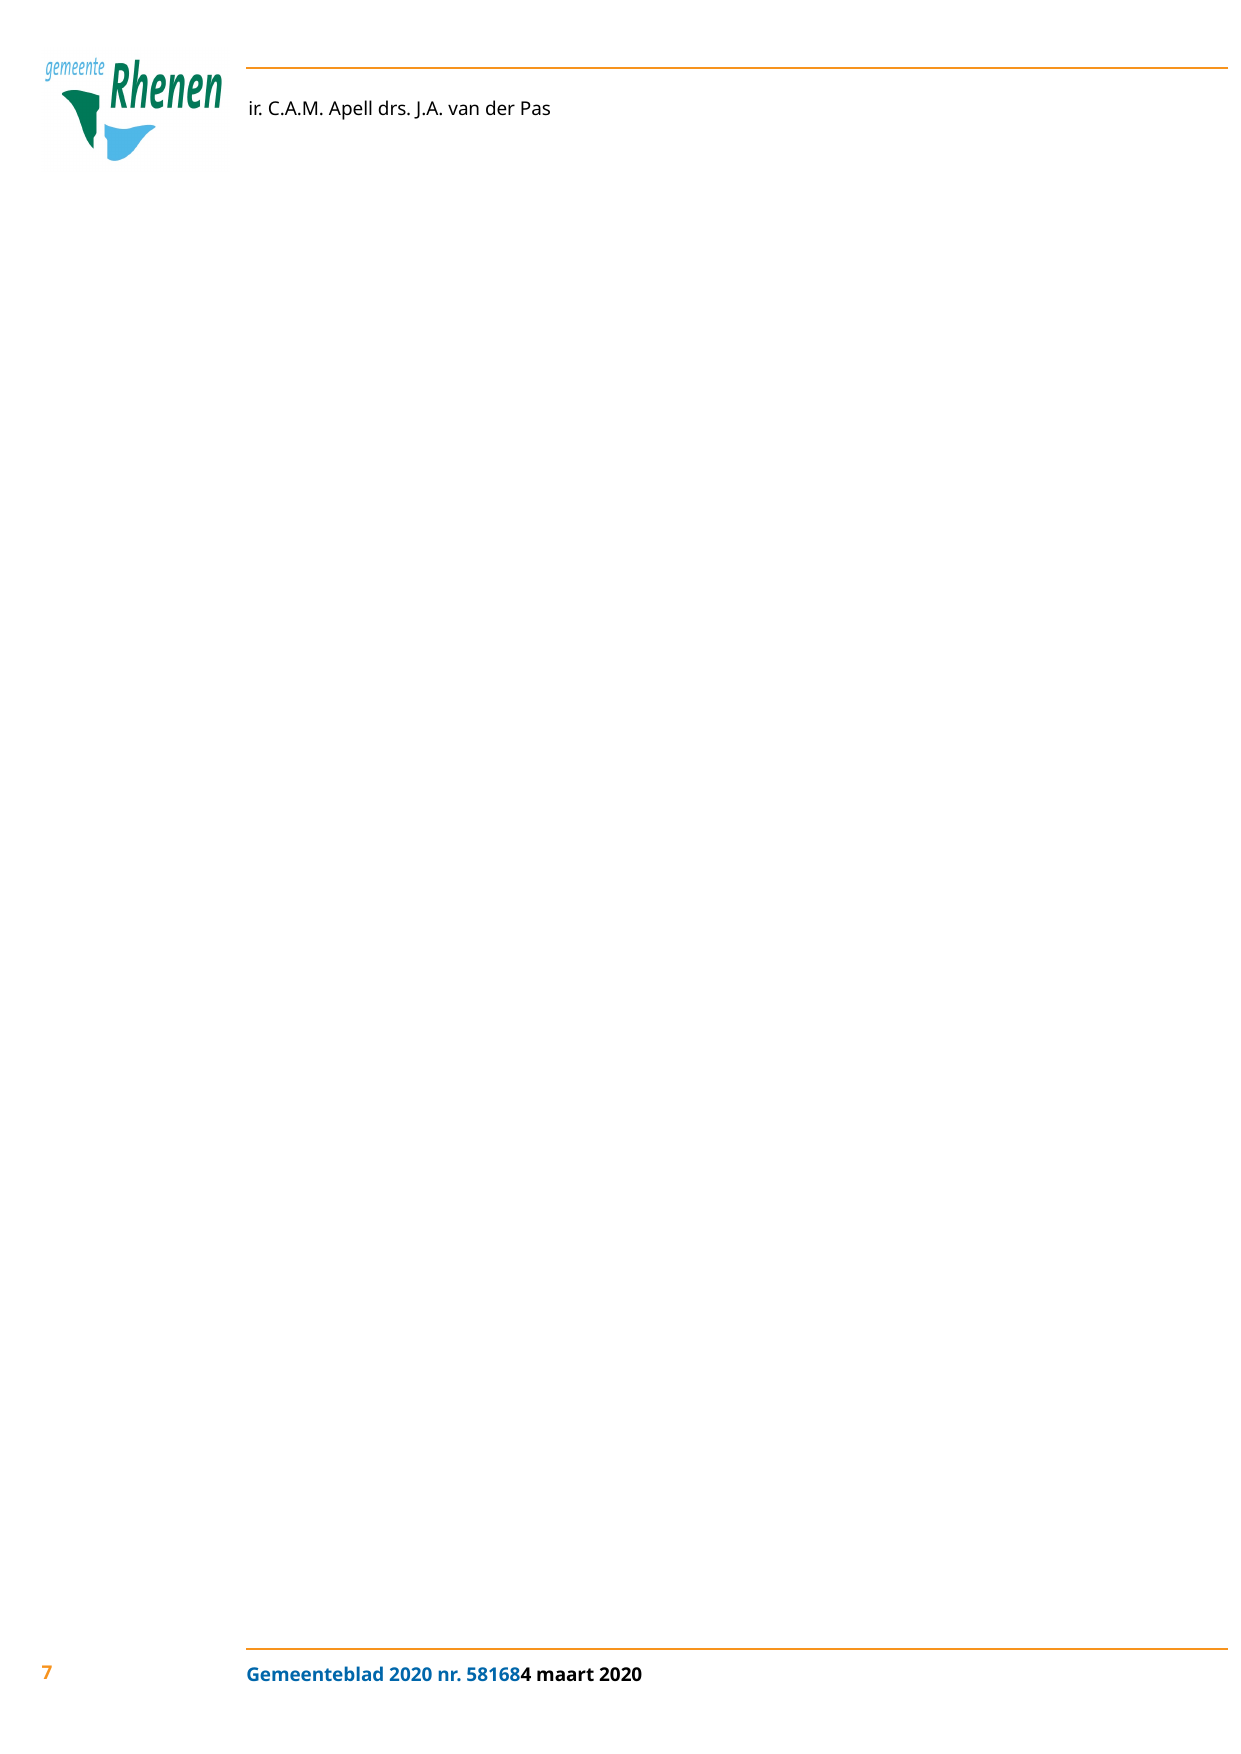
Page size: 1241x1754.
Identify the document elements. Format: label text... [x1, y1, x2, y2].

picture [41, 47, 231, 172]
text ir. C.A.M. Apell drs. J.A. van der Pas [248, 95, 1152, 121]
